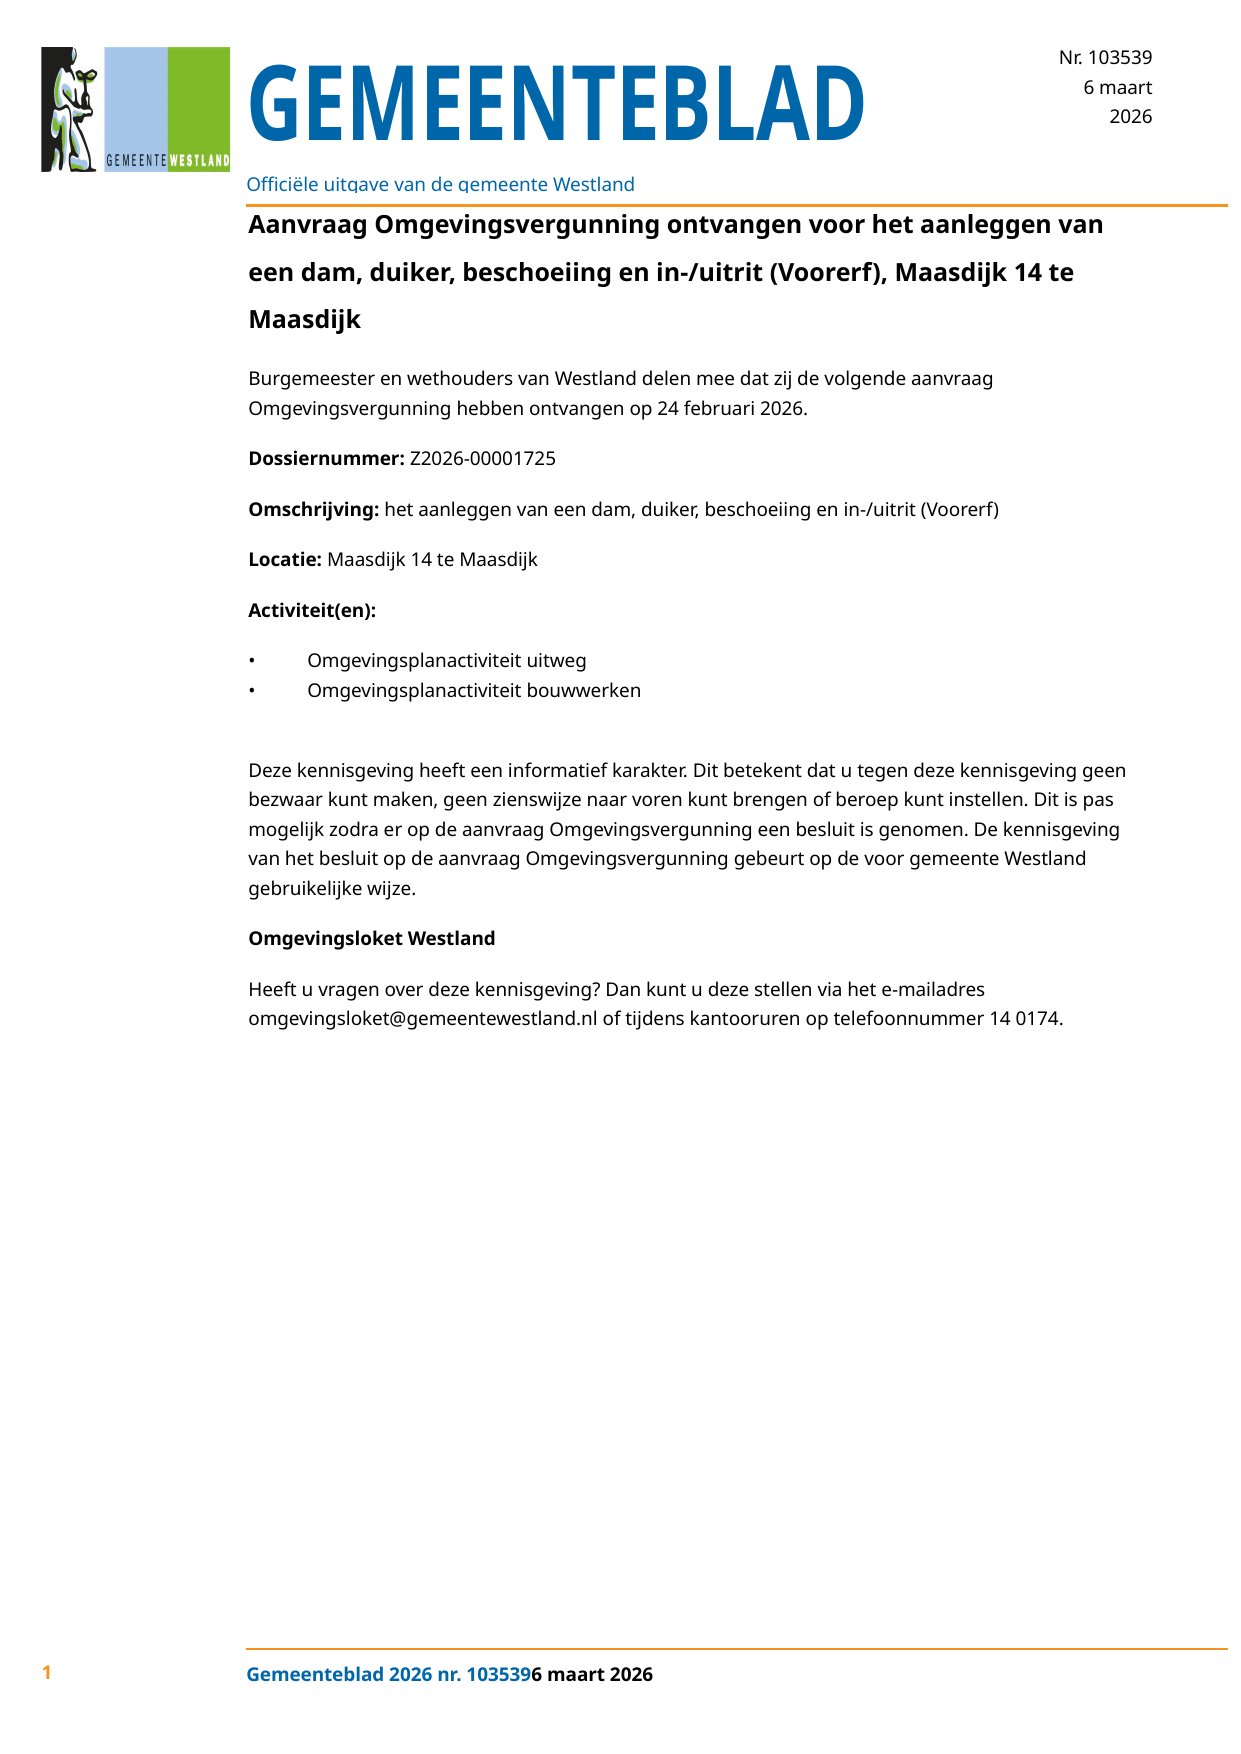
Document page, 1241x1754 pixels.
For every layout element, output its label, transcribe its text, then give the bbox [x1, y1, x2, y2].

list Omgevingsplanactiviteit uitweg [248, 647, 1152, 673]
text Deze kennisgeving heeft een informatief karakter. Dit betekent dat u tegen deze kennisgeving geen bezwaar kunt maken, geen zienswijze naar voren kunt brengen of beroep kunt instellen. Dit is pas mogelijk zodra er op de aanvraag Omgevingsvergunning een besluit is genomen. De kennisgeving van het besluit op de aanvraag Omgevingsvergunning gebeurt op de voor gemeente Westland gebruikelijke wijze. [248, 757, 1152, 901]
picture [41, 47, 231, 172]
text Omschrijving: het aanleggen van een dam, duiker, beschoeiing en in-/uitrit (Voorerf) [248, 496, 1152, 522]
text Heeft u vragen over deze kennisgeving? Dan kunt u deze stellen via het e-mailadres omgevingsloket@gemeentewestland.nl of tijdens kantooruren op telefoonnummer 14 0174. [248, 976, 1152, 1031]
text Locatie: Maasdijk 14 te Maasdijk [248, 546, 1152, 572]
text Burgemeester en wethouders van Westland delen mee dat zij de volgende aanvraag Omgevingsvergunning hebben ontvangen op 24 februari 2026. [248, 366, 1152, 421]
text Activiteit(en): [248, 597, 1152, 622]
list Omgevingsplanactiviteit bouwwerken [248, 677, 1152, 702]
text Aanvraag Omgevingsvergunning ontvangen voor het aanleggen van een dam, duiker, beschoeiing en in-/uitrit (Voorerf), Maasdijk 14 te Maasdijk [248, 207, 1152, 336]
text Omgevingsloket Westland [248, 926, 1152, 951]
text Dossiernummer: Z2026-00001725 [248, 446, 1152, 471]
